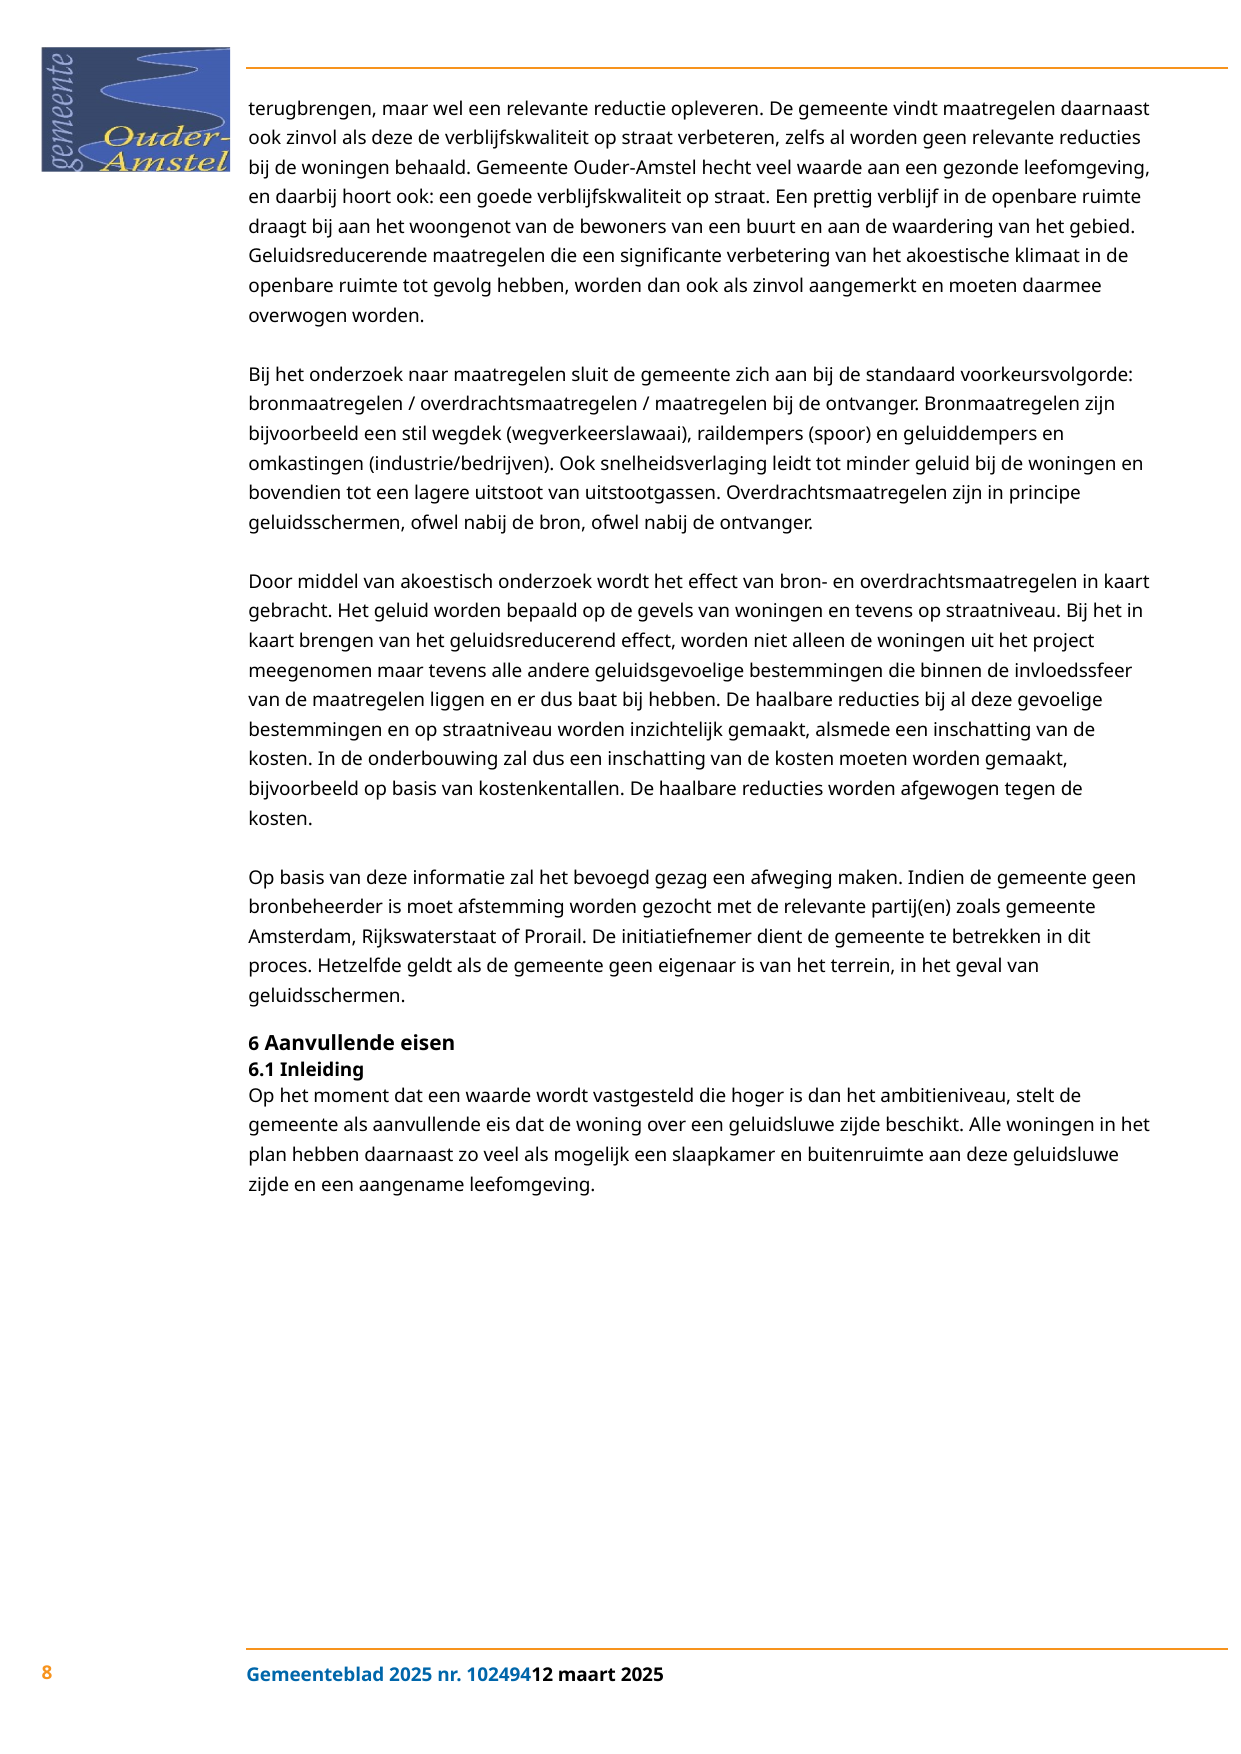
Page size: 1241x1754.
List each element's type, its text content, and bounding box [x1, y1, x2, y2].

text Bij het onderzoek naar maatregelen sluit de gemeente zich aan bij de standaard voorkeursvolgorde: bronmaatregelen / overdrachtsmaatregelen / maatregelen bij de ontvanger. Bronmaatregelen zijn bijvoorbeeld een stil wegdek (wegverkeerslawaai), raildempers (spoor) en geluiddempers en omkastingen (industrie/bedrijven). Ook snelheidsverlaging leidt tot minder geluid bij de woningen en bovendien tot een lagere uitstoot van uitstootgassen. Overdrachtsmaatregelen zijn in principe geluidsschermen, ofwel nabij de bron, ofwel nabij de ontvanger. [248, 361, 1152, 535]
picture [41, 47, 231, 172]
text terugbrengen, maar wel een relevante reductie opleveren. De gemeente vindt maatregelen daarnaast ook zinvol als deze de verblijfskwaliteit op straat verbeteren, zelfs al worden geen relevante reducties bij de woningen behaald. Gemeente Ouder-Amstel hecht veel waarde aan een gezonde leefomgeving, en daarbij hoort ook: een goede verblijfskwaliteit op straat. Een prettig verblijf in de openbare ruimte draagt bij aan het woongenot van de bewoners van een buurt en aan de waardering van het gebied. Geluidsreducerende maatregelen die een significante verbetering van het akoestische klimaat in de openbare ruimte tot gevolg hebben, worden dan ook als zinvol aangemerkt en moeten daarmee overwogen worden. [248, 95, 1152, 328]
text Door middel van akoestisch onderzoek wordt het effect van bron- en overdrachtsmaatregelen in kaart gebracht. Het geluid worden bepaald op de gevels van woningen en tevens op straatniveau. Bij het in kaart brengen van het geluidsreducerend effect, worden niet alleen de woningen uit het project meegenomen maar tevens alle andere geluidsgevoelige bestemmingen die binnen de invloedssfeer van de maatregelen liggen en er dus baat bij hebben. De haalbare reducties bij al deze gevoelige bestemmingen en op straatniveau worden inzichtelijk gemaakt, alsmede een inschatting van de kosten. In de onderbouwing zal dus een inschatting van de kosten moeten worden gemaakt, bijvoorbeeld op basis van kostenkentallen. De haalbare reducties worden afgewogen tegen de kosten. [248, 568, 1152, 831]
text 6 Aanvullende eisen [248, 1028, 1152, 1056]
text Op basis van deze informatie zal het bevoegd gezag een afweging maken. Indien de gemeente geen bronbeheerder is moet afstemming worden gezocht met de relevante partij(en) zoals gemeente Amsterdam, Rijkswaterstaat of Prorail. De initiatiefnemer dient de gemeente te betrekken in dit proces. Hetzelfde geldt als de gemeente geen eigenaar is van het terrein, in het geval van geluidsschermen. [248, 864, 1152, 1008]
text Op het moment dat een waarde wordt vastgesteld die hoger is dan het ambitieniveau, stelt de gemeente als aanvullende eis dat de woning over een geluidsluwe zijde beschikt. Alle woningen in het plan hebben daarnaast zo veel als mogelijk een slaapkamer en buitenruimte aan deze geluidsluwe zijde en een aangename leefomgeving. [248, 1082, 1152, 1197]
text 6.1 Inleiding [248, 1056, 1152, 1082]
